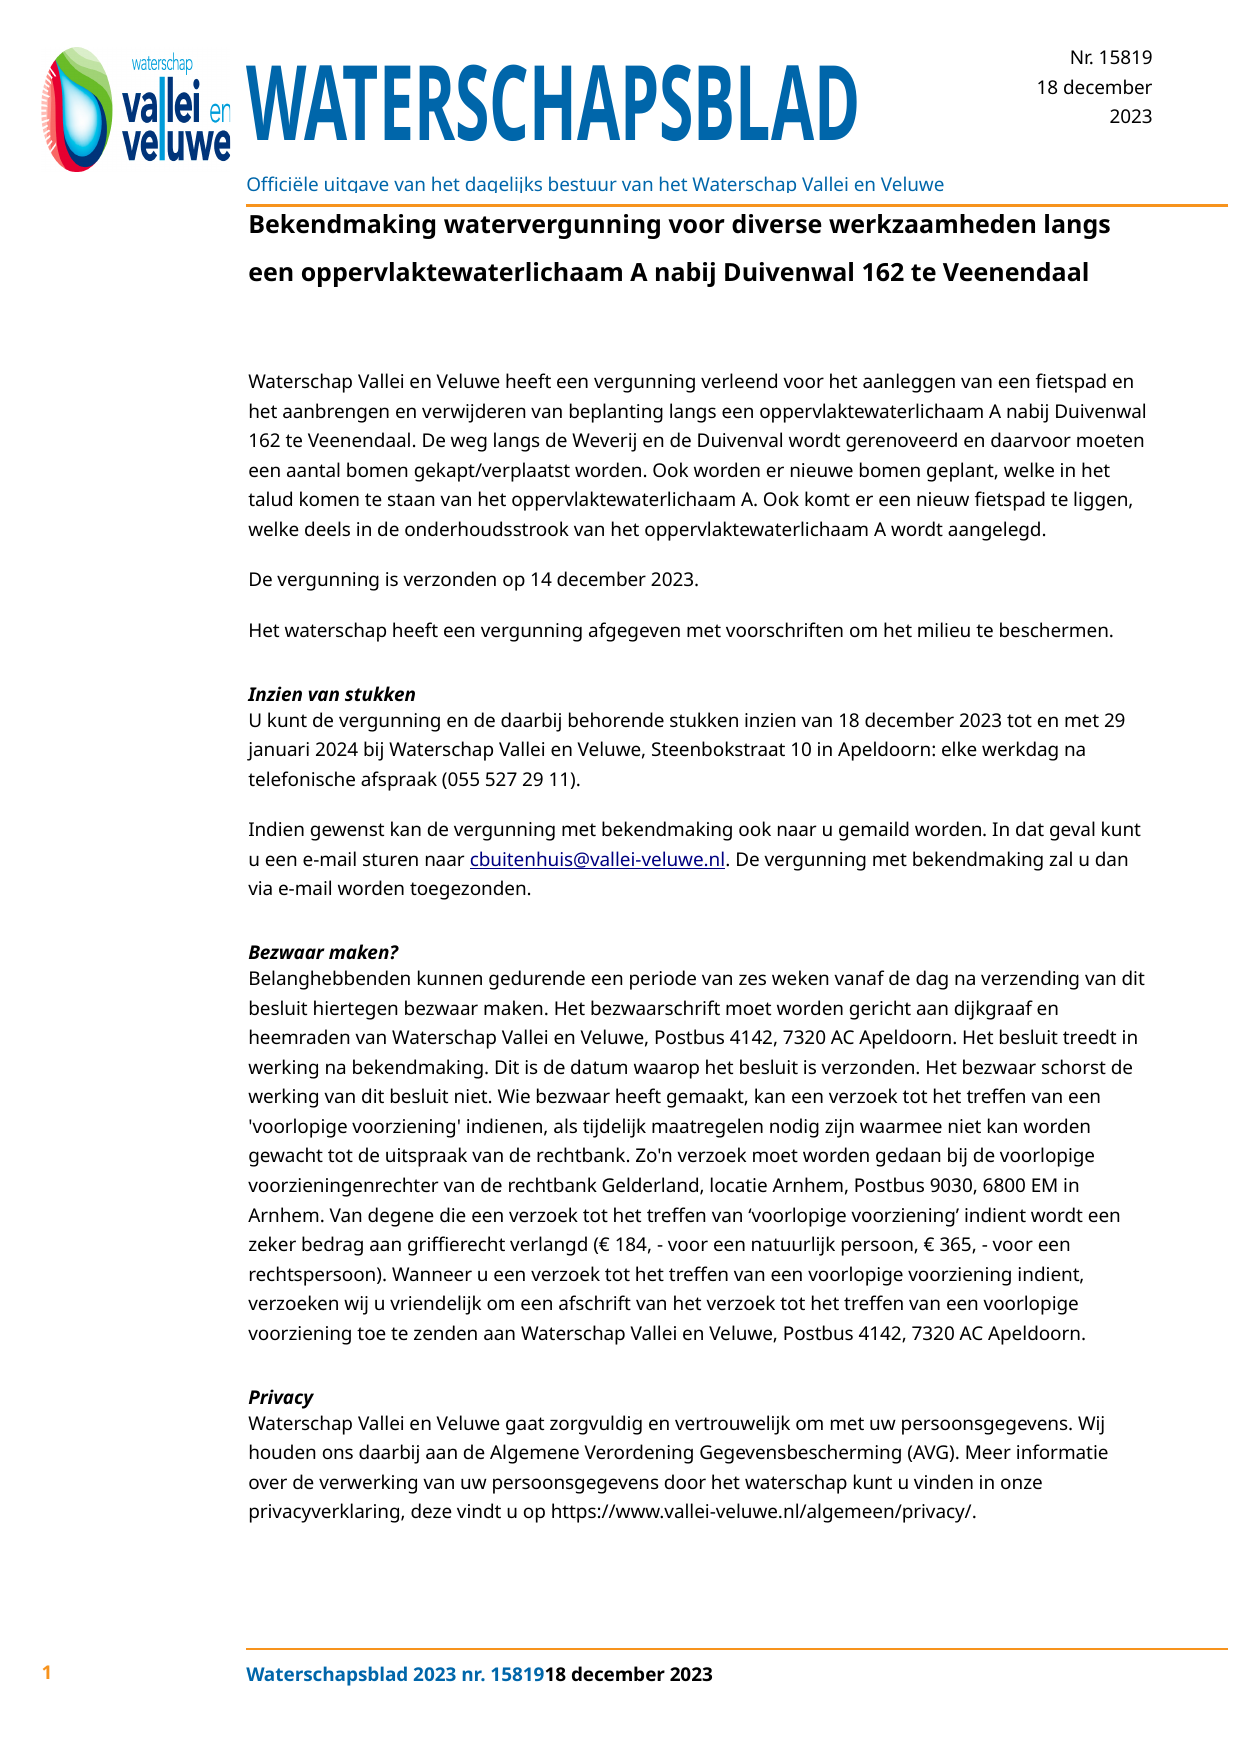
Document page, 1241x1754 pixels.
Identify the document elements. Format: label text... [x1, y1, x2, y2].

text Belanghebbenden kunnen gedurende een periode van zes weken vanaf de dag na verzending van dit besluit hiertegen bezwaar maken. Het bezwaarschrift moet worden gericht aan dijkgraaf en heemraden van Waterschap Vallei en Veluwe, Postbus 4142, 7320 AC Apeldoorn. Het besluit treedt in werking na bekendmaking. Dit is de datum waarop het besluit is verzonden. Het bezwaar schorst de werking van dit besluit niet. Wie bezwaar heeft gemaakt, kan een verzoek tot het treffen van een 'voorlopige voorziening' indienen, als tijdelijk maatregelen nodig zijn waarmee niet kan worden gewacht tot de uitspraak van de rechtbank. Zo'n verzoek moet worden gedaan bij de voorlopige voorzieningenrechter van de rechtbank Gelderland, locatie Arnhem, Postbus 9030, 6800 EM in Arnhem. Van degene die een verzoek tot het treffen van ‘voorlopige voorziening’ indient wordt een zeker bedrag aan griffierecht verlangd (€ 184, - voor een natuurlijk persoon, € 365, - voor een rechtspersoon). Wanneer u een verzoek tot het treffen van een voorlopige voorziening indient, verzoeken wij u vriendelijk om een afschrift van het verzoek tot het treffen van een voorlopige voorziening toe te zenden aan Waterschap Vallei en Veluwe, Postbus 4142, 7320 AC Apeldoorn. [248, 965, 1152, 1346]
text De vergunning is verzonden op 14 december 2023. [248, 567, 1152, 592]
text Inzien van stukken [248, 681, 1152, 707]
text Waterschap Vallei en Veluwe gaat zorgvuldig en vertrouwelijk om met uw persoonsgegevens. Wij houden ons daarbij aan de Algemene Verordening Gegevensbescherming (AVG). Meer informatie over de verwerking van uw persoonsgegevens door het waterschap kunt u vinden in onze privacyverklaring, deze vindt u op https://www.vallei-veluwe.nl/algemeen/privacy/. [248, 1410, 1152, 1524]
picture [41, 47, 231, 172]
text Privacy [248, 1384, 1152, 1410]
text Bezwaar maken? [248, 939, 1152, 965]
text Bekendmaking watervergunning voor diverse werkzaamheden langs een oppervlaktewaterlichaam A nabij Duivenwal 162 te Veenendaal [248, 207, 1152, 288]
text U kunt de vergunning en de daarbij behorende stukken inzien van 18 december 2023 tot en met 29 januari 2024 bij Waterschap Vallei en Veluwe, Steenbokstraat 10 in Apeldoorn: elke werkdag na telefonische afspraak (055 527 29 11). [248, 707, 1152, 792]
text Waterschap Vallei en Veluwe heeft een vergunning verleend voor het aanleggen van een fietspad en het aanbrengen en verwijderen van beplanting langs een oppervlaktewaterlichaam A nabij Duivenwal 162 te Veenendaal. De weg langs de Weverij en de Duivenval wordt gerenoveerd en daarvoor moeten een aantal bomen gekapt/verplaatst worden. Ook worden er nieuwe bomen geplant, welke in het talud komen te staan van het oppervlaktewaterlichaam A. Ook komt er een nieuw fietspad te liggen, welke deels in de onderhoudsstrook van het oppervlaktewaterlichaam A wordt aangelegd. [248, 368, 1152, 542]
text Het waterschap heeft een vergunning afgegeven met voorschriften om het milieu te beschermen. [248, 617, 1152, 643]
text Indien gewenst kan de vergunning met bekendmaking ook naar u gemaild worden. In dat geval kunt u een e-mail sturen naar cbuitenhuis@vallei-veluwe.nl. De vergunning met bekendmaking zal u dan via e-mail worden toegezonden. [248, 816, 1152, 901]
